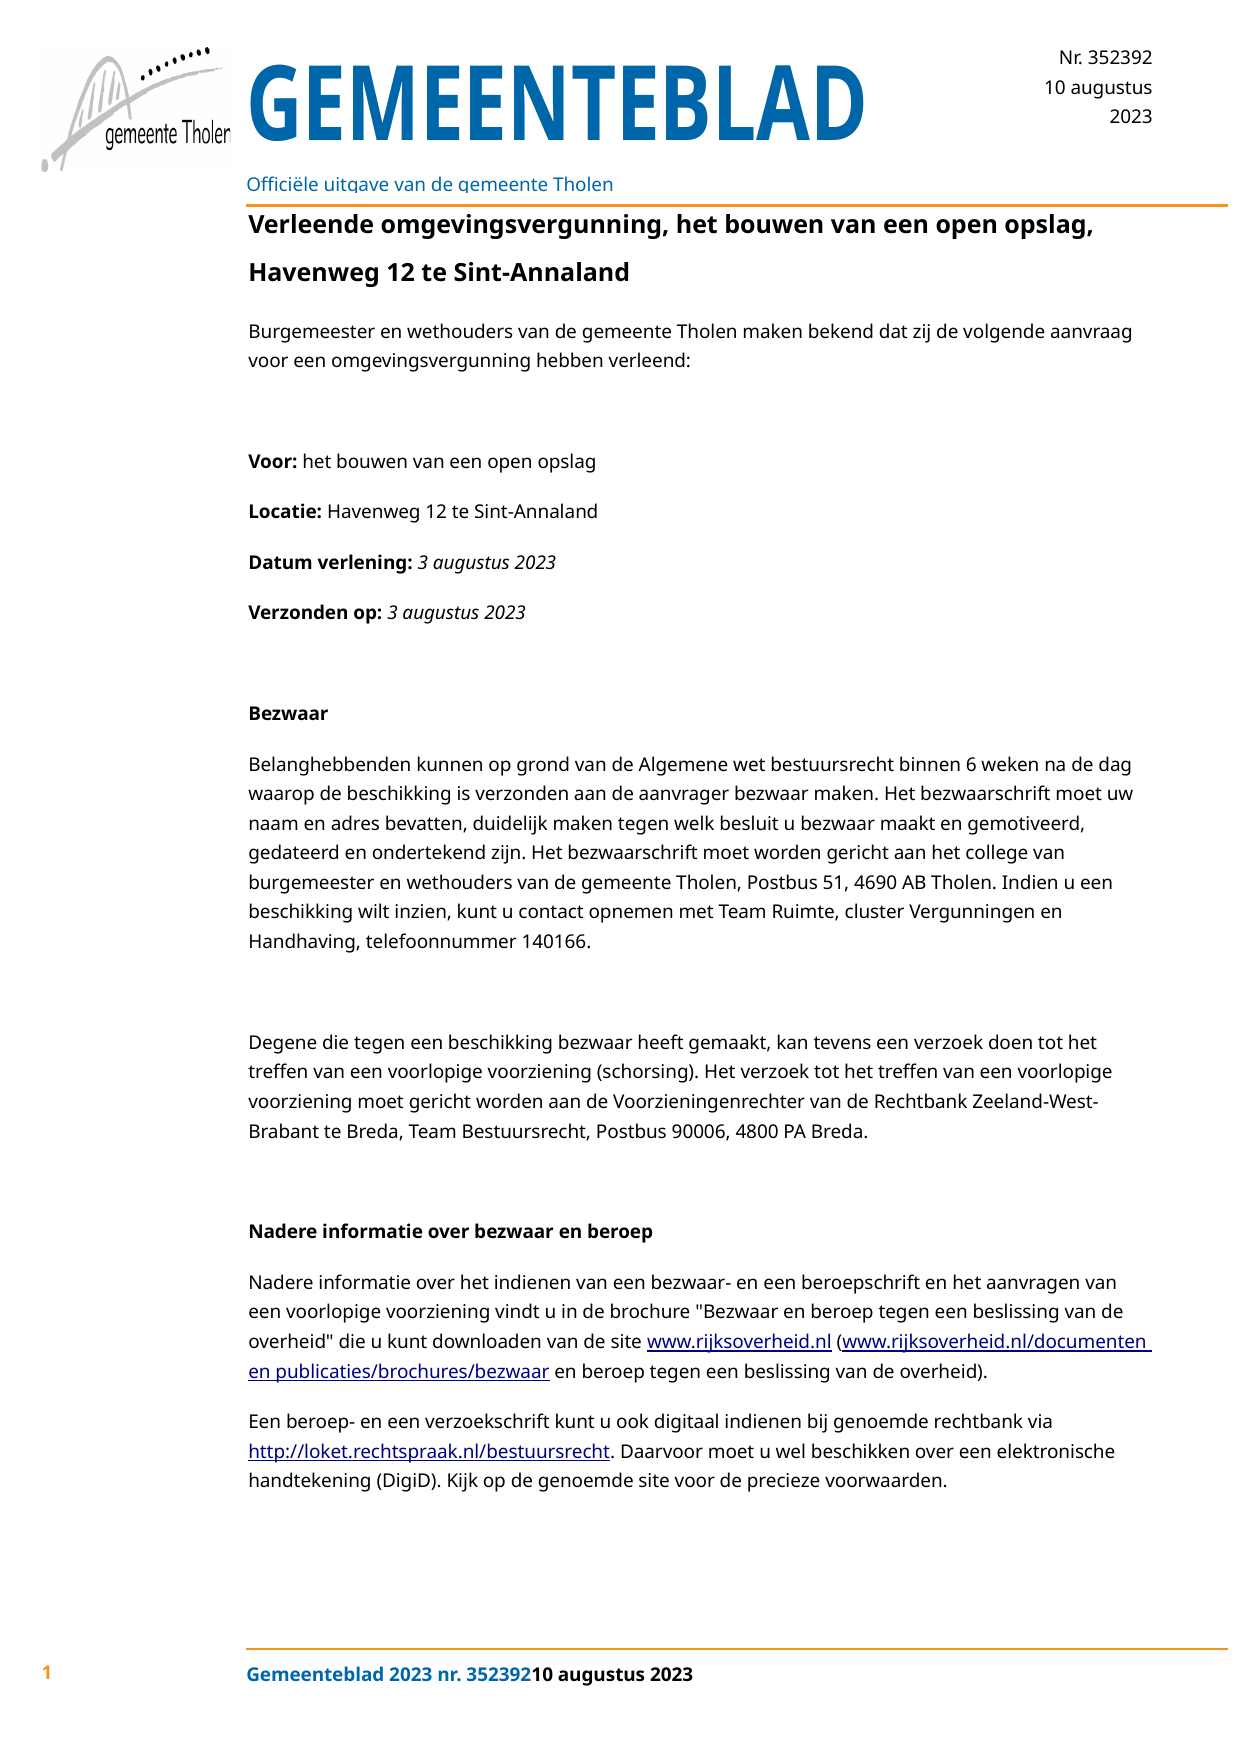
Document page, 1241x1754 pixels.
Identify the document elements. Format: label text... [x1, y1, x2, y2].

text Verzonden op: 3 augustus 2023 [248, 599, 1152, 625]
picture [41, 47, 231, 172]
text Een beroep- en een verzoekschrift kunt u ook digitaal indienen bij genoemde rechtbank via http://loket.rechtspraak.nl/bestuursrecht. Daarvoor moet u wel beschikken over een elektronische handtekening (DigiD). Kijk op de genoemde site voor de precieze voorwaarden. [248, 1408, 1152, 1493]
text Nadere informatie over bezwaar en beroep [248, 1219, 1152, 1244]
text Verleende omgevingsvergunning, het bouwen van een open opslag, Havenweg 12 te Sint-Annaland [248, 207, 1152, 288]
text Belanghebbenden kunnen op grond van de Algemene wet bestuursrecht binnen 6 weken na de dag waarop de beschikking is verzonden aan de aanvrager bezwaar maken. Het bezwaarschrift moet uw naam en adres bevatten, duidelijk maken tegen welk besluit u bezwaar maakt en gemotiveerd, gedateerd en ondertekend zijn. Het bezwaarschrift moet worden gericht aan het college van burgemeester en wethouders van de gemeente Tholen, Postbus 51, 4690 AB Tholen. Indien u een beschikking wilt inzien, kunt u contact opnemen met Team Ruimte, cluster Vergunningen en Handhaving, telefoonnummer 140166. [248, 751, 1152, 954]
text Bezwaar [248, 700, 1152, 726]
text Datum verlening: 3 augustus 2023 [248, 549, 1152, 575]
text Voor: het bouwen van een open opslag [248, 448, 1152, 474]
text Nadere informatie over het indienen van een bezwaar- en een beroepschrift en het aanvragen van een voorlopige voorziening vindt u in de brochure "Bezwaar en beroep tegen een beslissing van de overheid" die u kunt downloaden van de site www.rijksoverheid.nl (www.rijksoverheid.nl/documenten en publicaties/brochures/bezwaar en beroep tegen een beslissing van de overheid). [248, 1269, 1152, 1384]
text Locatie: Havenweg 12 te Sint-Annaland [248, 499, 1152, 524]
text Degene die tegen een beschikking bezwaar heeft gemaakt, kan tevens een verzoek doen tot het treffen van een voorlopige voorziening (schorsing). Het verzoek tot het treffen van een voorlopige voorziening moet gericht worden aan de Voorzieningenrechter van de Rechtbank Zeeland-West-Brabant te Breda, Team Bestuursrecht, Postbus 90006, 4800 PA Breda. [248, 1029, 1152, 1144]
text Burgemeester en wethouders van de gemeente Tholen maken bekend dat zij de volgende aanvraag voor een omgevingsvergunning hebben verleend: [248, 318, 1152, 373]
